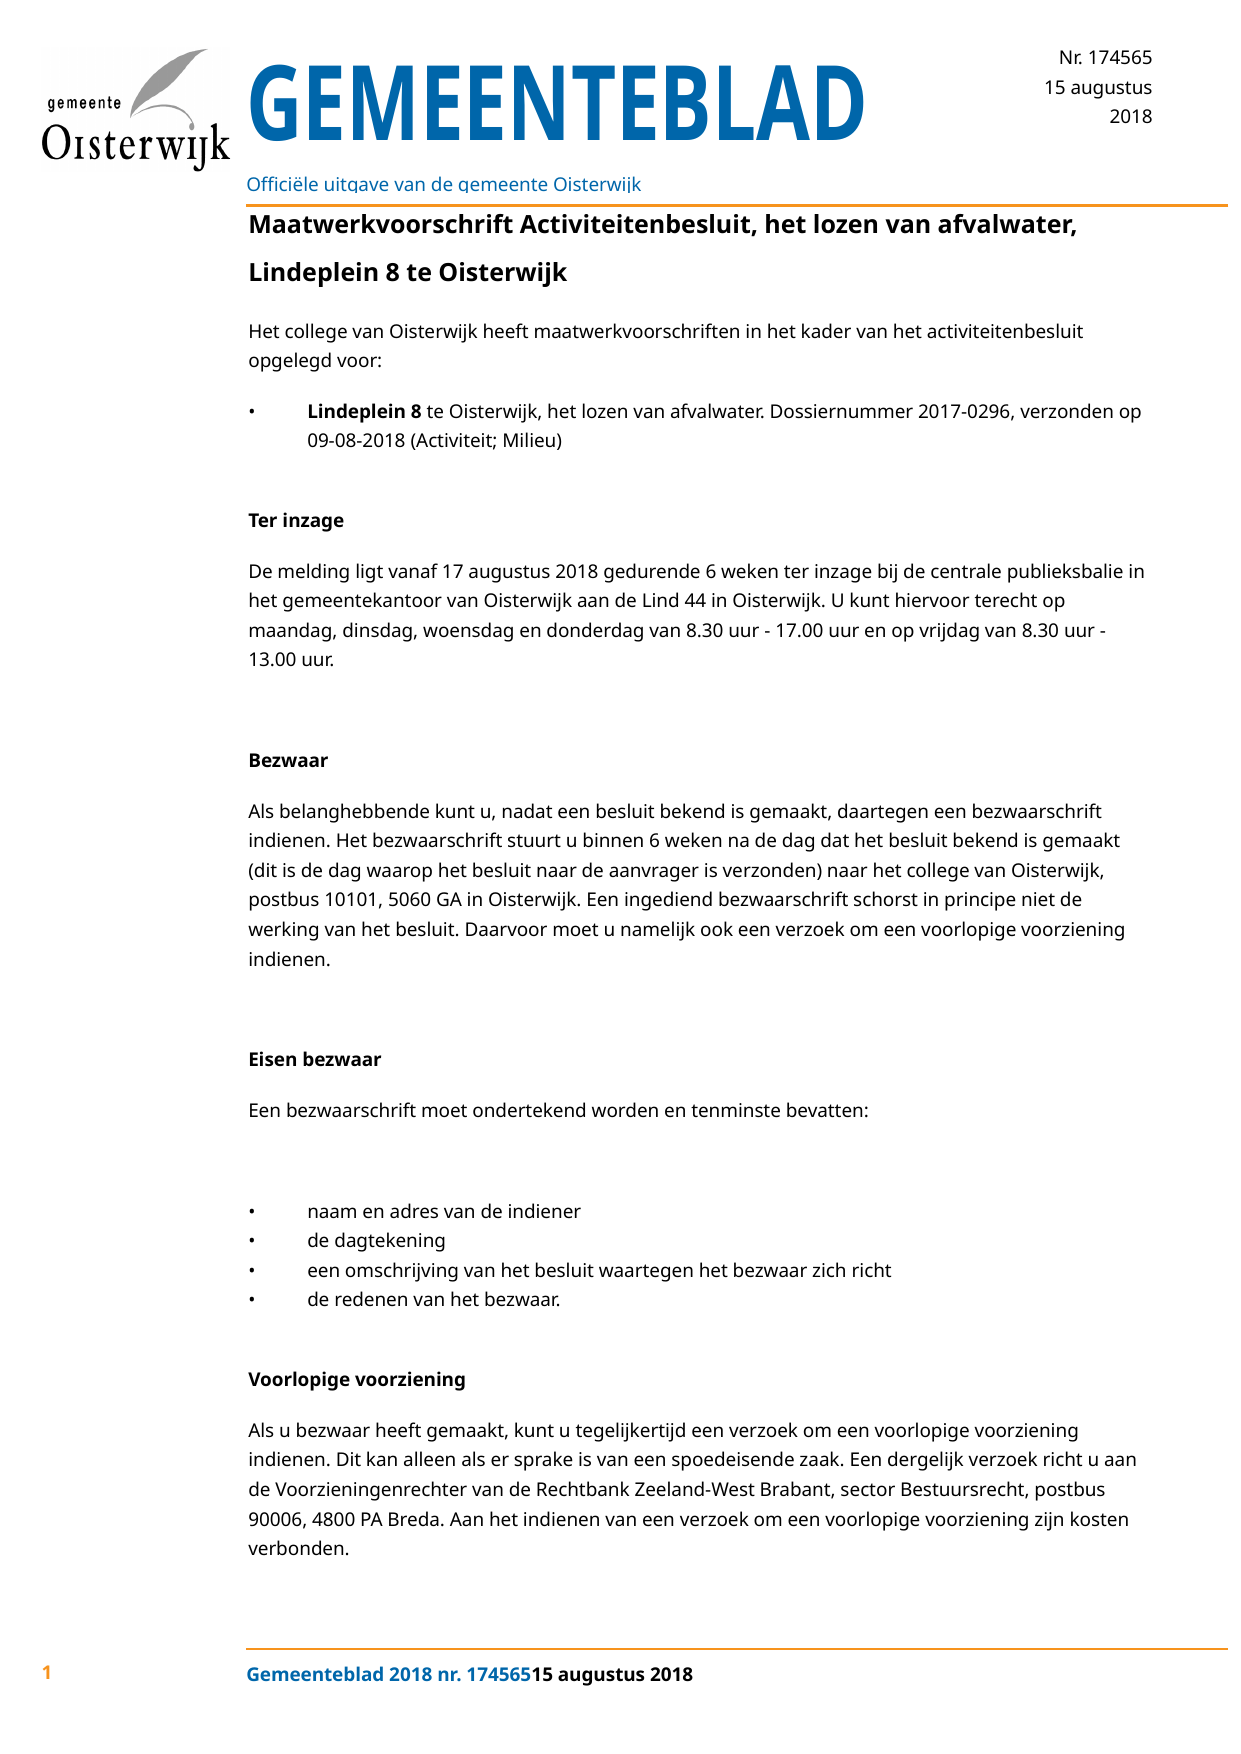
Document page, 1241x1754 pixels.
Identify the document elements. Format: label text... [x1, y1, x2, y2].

text Maatwerkvoorschrift Activiteitenbesluit, het lozen van afvalwater, Lindeplein 8 te Oisterwijk [248, 207, 1152, 288]
text Bezwaar [248, 747, 1152, 773]
list Lindeplein 8 te Oisterwijk, het lozen van afvalwater. Dossiernummer 2017-0296, verzonden op 09-08-2018 (Activiteit; Milieu) [248, 398, 1152, 453]
text Voorlopige voorziening [248, 1367, 1152, 1392]
list de redenen van het bezwaar. [248, 1287, 1152, 1312]
text De melding ligt vanaf 17 augustus 2018 gedurende 6 weken ter inzage bij de centrale publieksbalie in het gemeentekantoor van Oisterwijk aan de Lind 44 in Oisterwijk. U kunt hiervoor terecht op maandag, dinsdag, woensdag en donderdag van 8.30 uur - 17.00 uur en op vrijdag van 8.30 uur - 13.00 uur. [248, 558, 1152, 672]
text Het college van Oisterwijk heeft maatwerkvoorschriften in het kader van het activiteitenbesluit opgelegd voor: [248, 318, 1152, 373]
text Als belanghebbende kunt u, nadat een besluit bekend is gemaakt, daartegen een bezwaarschrift indienen. Het bezwaarschrift stuurt u binnen 6 weken na de dag dat het besluit bekend is gemaakt (dit is de dag waarop het besluit naar de aanvrager is verzonden) naar het college van Oisterwijk, postbus 10101, 5060 GA in Oisterwijk. Een ingediend bezwaarschrift schorst in principe niet de werking van het besluit. Daarvoor moet u namelijk ook een verzoek om een voorlopige voorziening indienen. [248, 798, 1152, 972]
text Eisen bezwaar [248, 1047, 1152, 1072]
list naam en adres van de indiener [248, 1198, 1152, 1224]
picture [41, 47, 231, 172]
text Ter inzage [248, 507, 1152, 533]
list een omschrijving van het besluit waartegen het bezwaar zich richt [248, 1257, 1152, 1283]
list de dagtekening [248, 1227, 1152, 1253]
text Als u bezwaar heeft gemaakt, kunt u tegelijkertijd een verzoek om een voorlopige voorziening indienen. Dit kan alleen als er sprake is van een spoedeisende zaak. Een dergelijk verzoek richt u aan de Voorzieningenrechter van de Rechtbank Zeeland-West Brabant, sector Bestuursrecht, postbus 90006, 4800 PA Breda. Aan het indienen van een verzoek om een voorlopige voorziening zijn kosten verbonden. [248, 1417, 1152, 1561]
text Een bezwaarschrift moet ondertekend worden en tenminste bevatten: [248, 1097, 1152, 1123]
